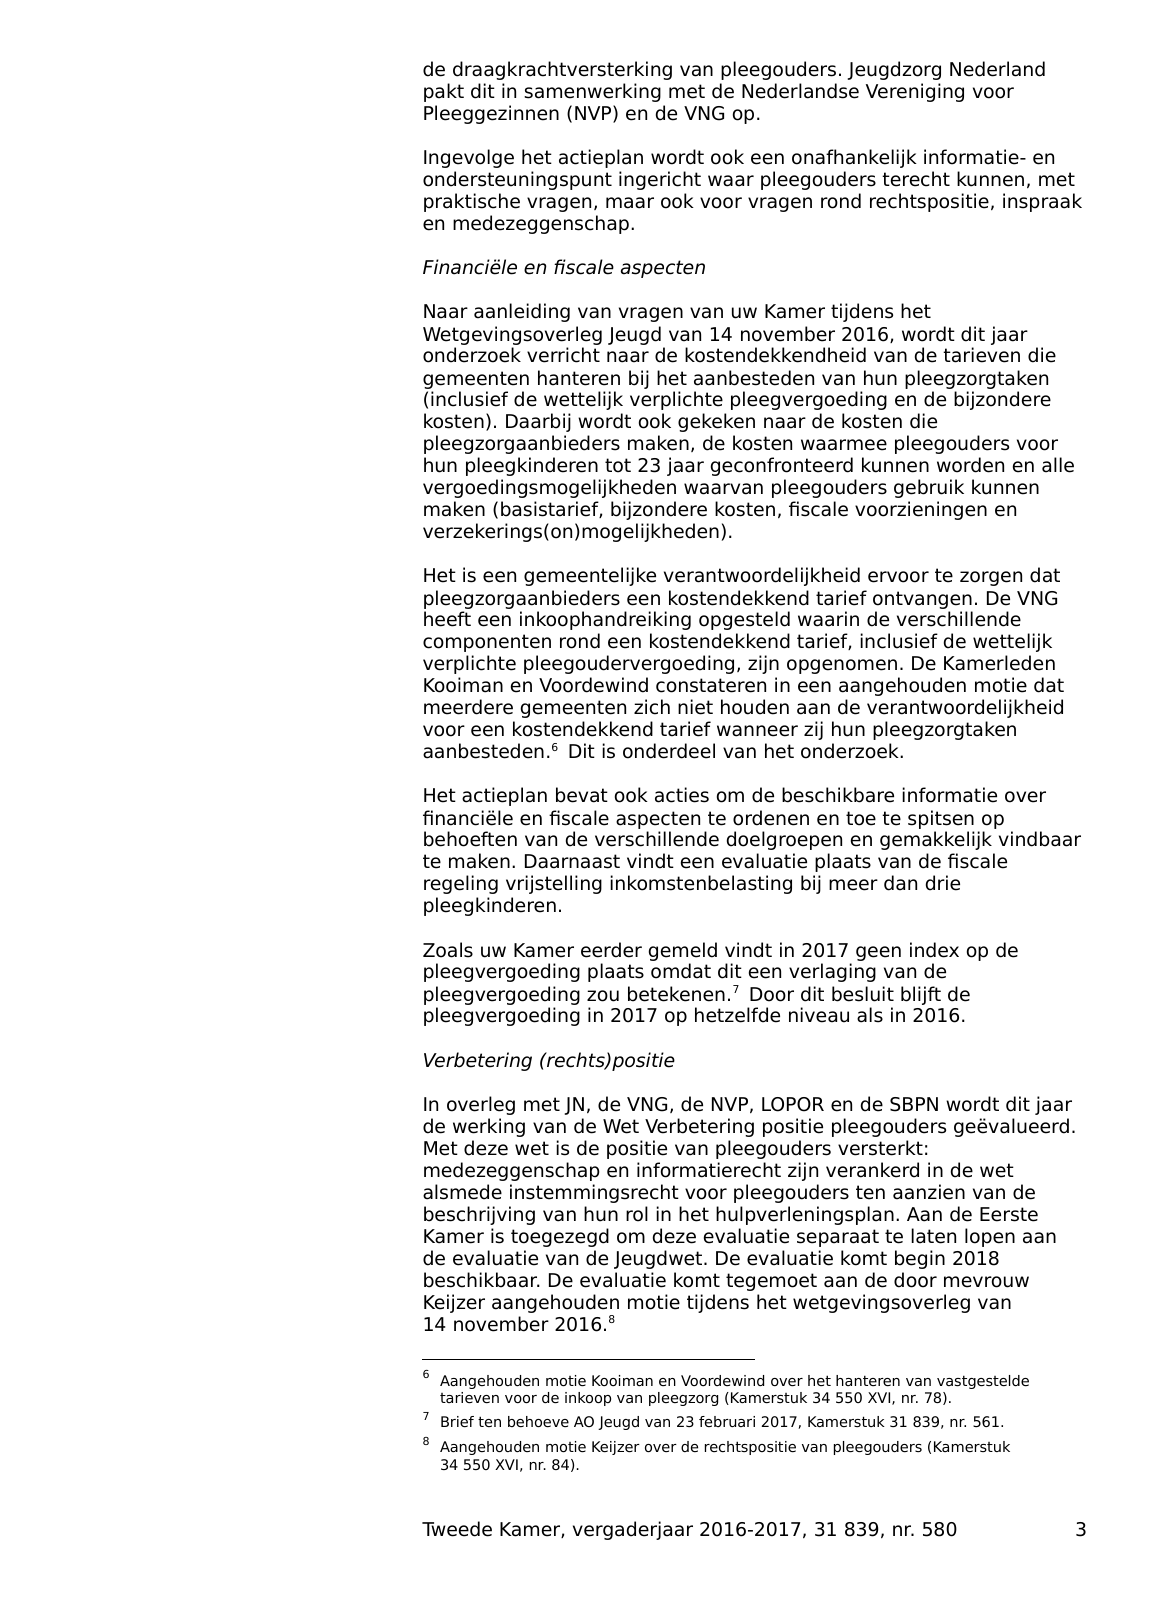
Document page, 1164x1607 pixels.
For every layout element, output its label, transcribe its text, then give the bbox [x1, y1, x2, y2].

text Brief ten behoeve AO Jeugd van 23 februari 2017, Kamerstuk 31 839, nr. 561. [422, 1410, 1087, 1432]
subtitle Financiële en fiscale aspecten [422, 257, 1087, 279]
text Naar aanleiding van vragen van uw Kamer tijdens het Wetgevingsoverleg Jeugd van 14 november 2016, wordt dit jaar onderzoek verricht naar de kostendekkendheid van de tarieven die gemeenten hanteren bij het aanbesteden van hun pleegzorgtaken (inclusief de wettelijk verplichte pleegvergoeding en de bijzondere kosten). Daarbij wordt ook gekeken naar de kosten die pleegzorgaanbieders maken, de kosten waarmee pleegouders voor hun pleegkinderen tot 23 jaar geconfronteerd kunnen worden en alle vergoedingsmogelijkheden waarvan pleegouders gebruik kunnen maken (basistarief, bijzondere kosten, fiscale voorzieningen en verzekerings(on)mogelijkheden). [422, 301, 1087, 543]
text Het actieplan bevat ook acties om de beschikbare informatie over financiële en fiscale aspecten te ordenen en toe te spitsen op behoeften van de verschillende doelgroepen en gemakkelijk vindbaar te maken. Daarnaast vindt een evaluatie plaats van de fiscale regeling vrijstelling inkomstenbelasting bij meer dan drie pleegkinderen. [422, 785, 1087, 917]
text Aangehouden motie Kooiman en Voordewind over het hanteren van vastgestelde tarieven voor de inkoop van pleegzorg (Kamerstuk 34 550 XVI, nr. 78). [422, 1368, 1087, 1407]
text Aangehouden motie Keijzer over de rechtspositie van pleegouders (Kamerstuk 34 550 XVI, nr. 84). [422, 1435, 1087, 1474]
text In overleg met JN, de VNG, de NVP, LOPOR en de SBPN wordt dit jaar de werking van de Wet Verbetering positie pleegouders geëvalueerd. Met deze wet is de positie van pleegouders versterkt: medezeggenschap en informatierecht zijn verankerd in de wet alsmede instemmingsrecht voor pleegouders ten aanzien van de beschrijving van hun rol in het hulpverleningsplan. Aan de Eerste Kamer is toegezegd om deze evaluatie separaat te laten lopen aan de evaluatie van de Jeugdwet. De evaluatie komt begin 2018 beschikbaar. De evaluatie komt tegemoet aan de door mevrouw Keijzer aangehouden motie tijdens het wetgevingsoverleg van 14 november 2016. [422, 1094, 1087, 1336]
text Het is een gemeentelijke verantwoordelijkheid ervoor te zorgen dat pleegzorgaanbieders een kostendekkend tarief ontvangen. De VNG heeft een inkoophandreiking opgesteld waarin de verschillende componenten rond een kostendekkend tarief, inclusief de wettelijk verplichte pleegoudervergoeding, zijn opgenomen. De Kamerleden Kooiman en Voordewind constateren in een aangehouden motie dat meerdere gemeenten zich niet houden aan de verantwoordelijkheid voor een kostendekkend tarief wanneer zij hun pleegzorgtaken aanbesteden. Dit is onderdeel van het onderzoek. [422, 565, 1087, 763]
text de draagkrachtversterking van pleegouders. Jeugdzorg Nederland pakt dit in samenwerking met de Nederlandse Vereniging voor Pleeggezinnen (NVP) en de VNG op. [422, 59, 1087, 125]
text Zoals uw Kamer eerder gemeld vindt in 2017 geen index op de pleegvergoeding plaats omdat dit een verlaging van de pleegvergoeding zou betekenen. Door dit besluit blijft de pleegvergoeding in 2017 op hetzelfde niveau als in 2016. [422, 939, 1087, 1027]
text Ingevolge het actieplan wordt ook een onafhankelijk informatie- en ondersteuningspunt ingericht waar pleegouders terecht kunnen, met praktische vragen, maar ook voor vragen rond rechtspositie, inspraak en medezeggenschap. [422, 147, 1087, 235]
subtitle Verbetering (rechts)positie [422, 1049, 1087, 1072]
